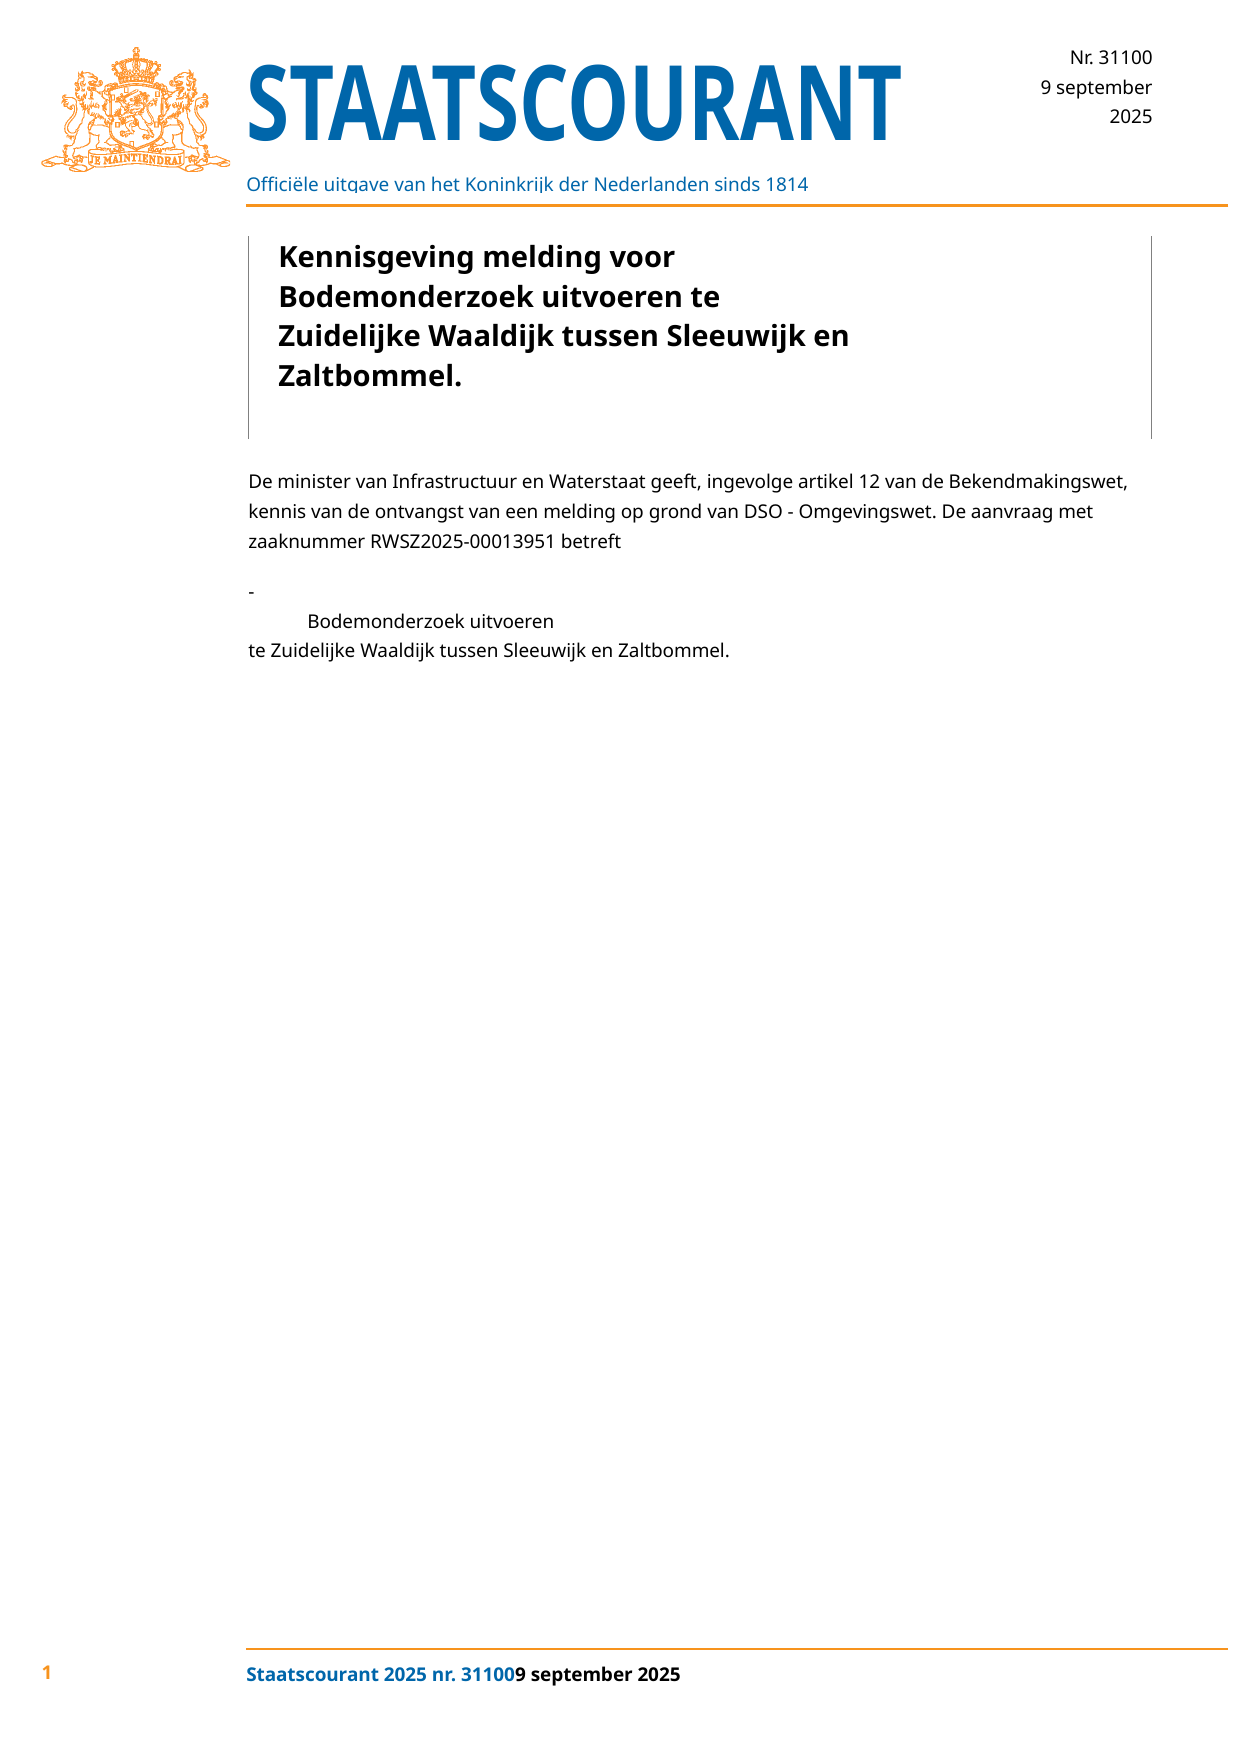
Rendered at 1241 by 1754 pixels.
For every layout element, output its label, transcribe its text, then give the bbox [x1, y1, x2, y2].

table_header Kennisgeving melding voor Bodemonderzoek uitvoeren te Zuidelijke Waaldijk tussen Sleeuwijk en Zaltbommel. [249, 236, 850, 439]
picture [41, 47, 231, 172]
table_header [850, 236, 912, 413]
picture [912, 236, 1090, 414]
table_header [850, 414, 1151, 439]
text De minister van Infrastructuur en Waterstaat geeft, ingevolge artikel 12 van de Bekendmakingswet, kennis van de ontvangst van een melding op grond van DSO - Omgevingswet. De aanvraag met zaaknummer RWSZ2025-00013951 betreft [248, 469, 1152, 553]
list Bodemonderzoek uitvoeren [248, 608, 1152, 633]
table_header [1090, 236, 1151, 413]
text te Zuidelijke Waaldijk tussen Sleeuwijk en Zaltbommel. [248, 637, 1152, 663]
